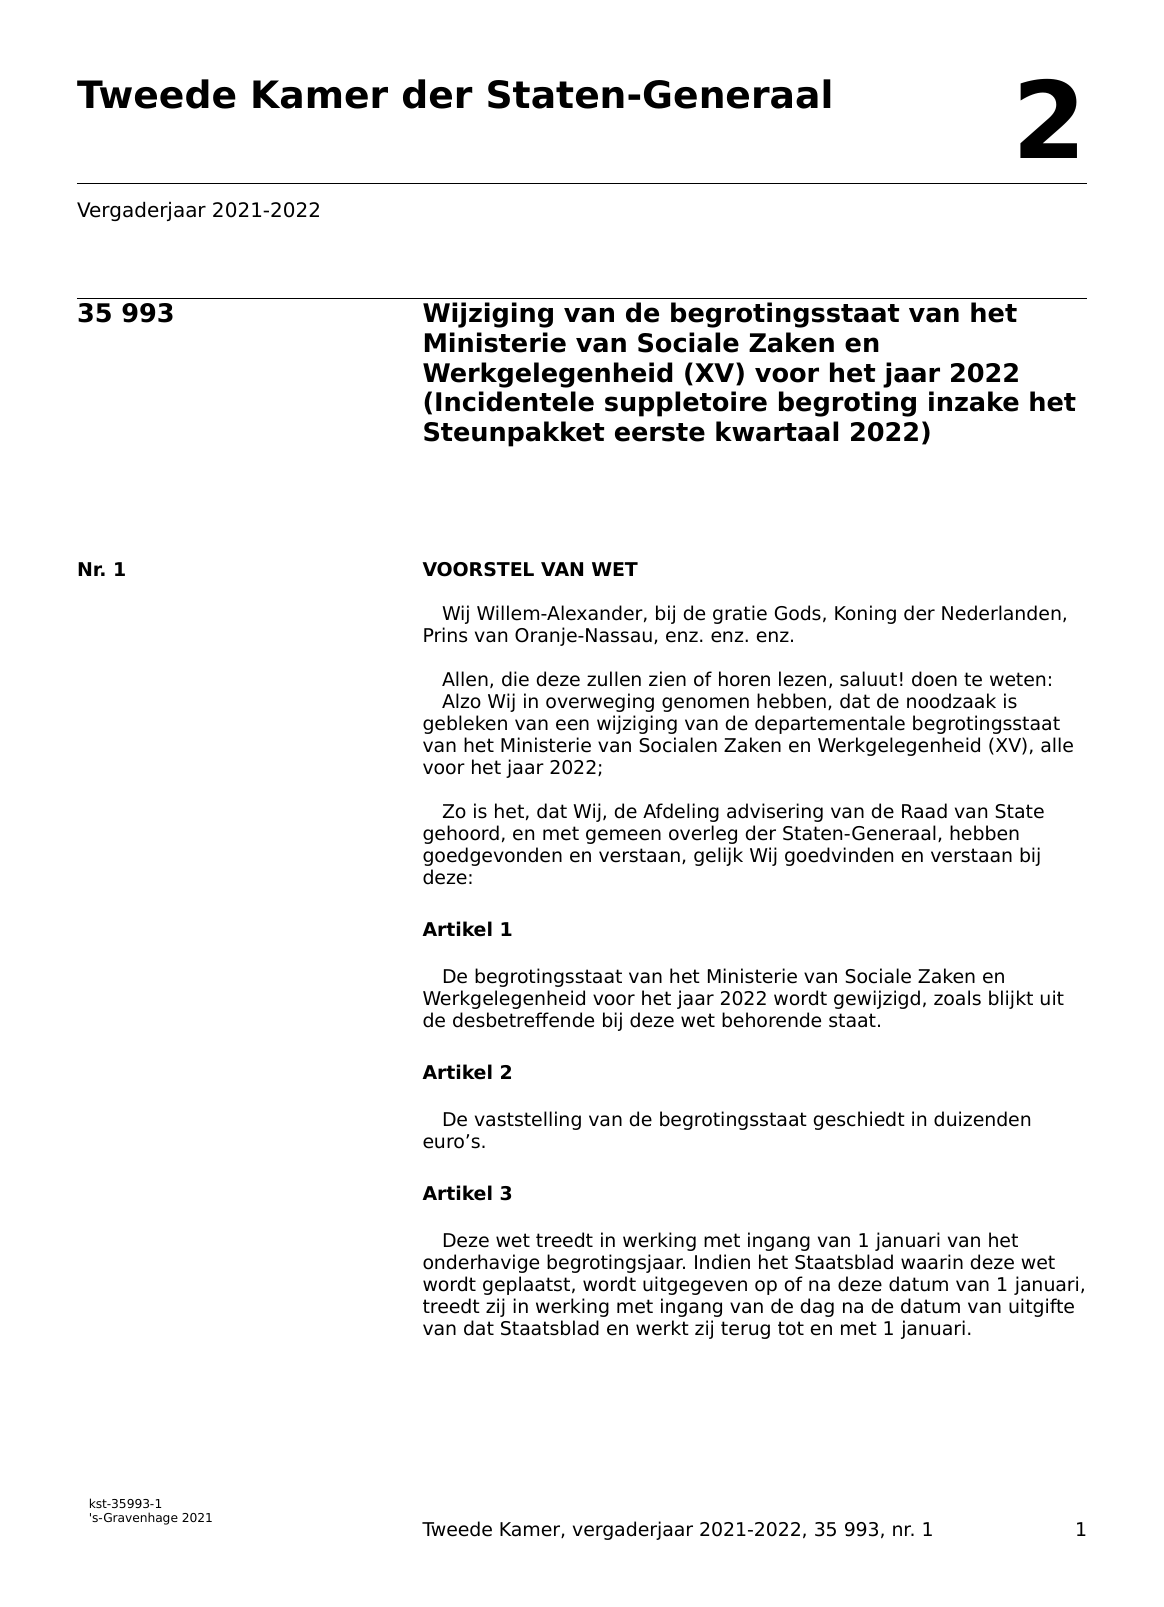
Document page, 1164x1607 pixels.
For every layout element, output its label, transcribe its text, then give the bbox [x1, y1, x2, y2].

text De begrotingsstaat van het Ministerie van Sociale Zaken en Werkgelegenheid voor het jaar 2022 wordt gewijzigd, zoals blijkt uit de desbetreffende bij deze wet behorende staat. [422, 966, 1087, 1032]
table_header Tweede Kamer der Staten-Generaal [77, 59, 886, 183]
table_header 2 [886, 59, 1087, 183]
text Allen, die deze zullen zien of horen lezen, saluut! doen te weten: [422, 669, 1087, 691]
subtitle Artikel 3 [422, 1183, 1087, 1204]
subtitle Artikel 2 [422, 1062, 1087, 1084]
text 's-Gravenhage 2021 [88, 1511, 323, 1525]
subtitle 35 993 Wijziging van de begrotingsstaat van het Ministerie van Sociale Zaken en Werkgelegenheid (XV) voor het jaar 2022 (Incidentele suppletoire begroting inzake het Steunpakket eerste kwartaal 2022) [77, 299, 1087, 447]
text Deze wet treedt in werking met ingang van 1 januari van het onderhavige begrotingsjaar. Indien het Staatsblad waarin deze wet wordt geplaatst, wordt uitgegeven op of na deze datum van 1 januari, treedt zij in werking met ingang van de dag na de datum van uitgifte van dat Staatsblad en werkt zij terug tot en met 1 januari. [422, 1229, 1087, 1339]
text Alzo Wij in overweging genomen hebben, dat de noodzaak is gebleken van een wijziging van de departementale begrotingsstaat van het Ministerie van Socialen Zaken en Werkgelegenheid (XV), alle voor het jaar 2022; [422, 691, 1087, 779]
text Zo is het, dat Wij, de Afdeling advisering van de Raad van State gehoord, en met gemeen overleg der Staten-Generaal, hebben goedgevonden en verstaan, gelijk Wij goedvinden en verstaan bij deze: [422, 801, 1087, 889]
text De vaststelling van de begrotingsstaat geschiedt in duizenden euro’s. [422, 1109, 1087, 1153]
subtitle Artikel 1 [422, 919, 1087, 941]
subtitle Nr. 1 VOORSTEL VAN WET [77, 558, 1087, 580]
text kst-35993-1 [88, 1497, 323, 1511]
text Wij Willem-Alexander, bij de gratie Gods, Koning der Nederlanden, Prins van Oranje-Nassau, enz. enz. enz. [422, 603, 1087, 647]
table_cell Vergaderjaar 2021-2022 [77, 184, 1087, 298]
